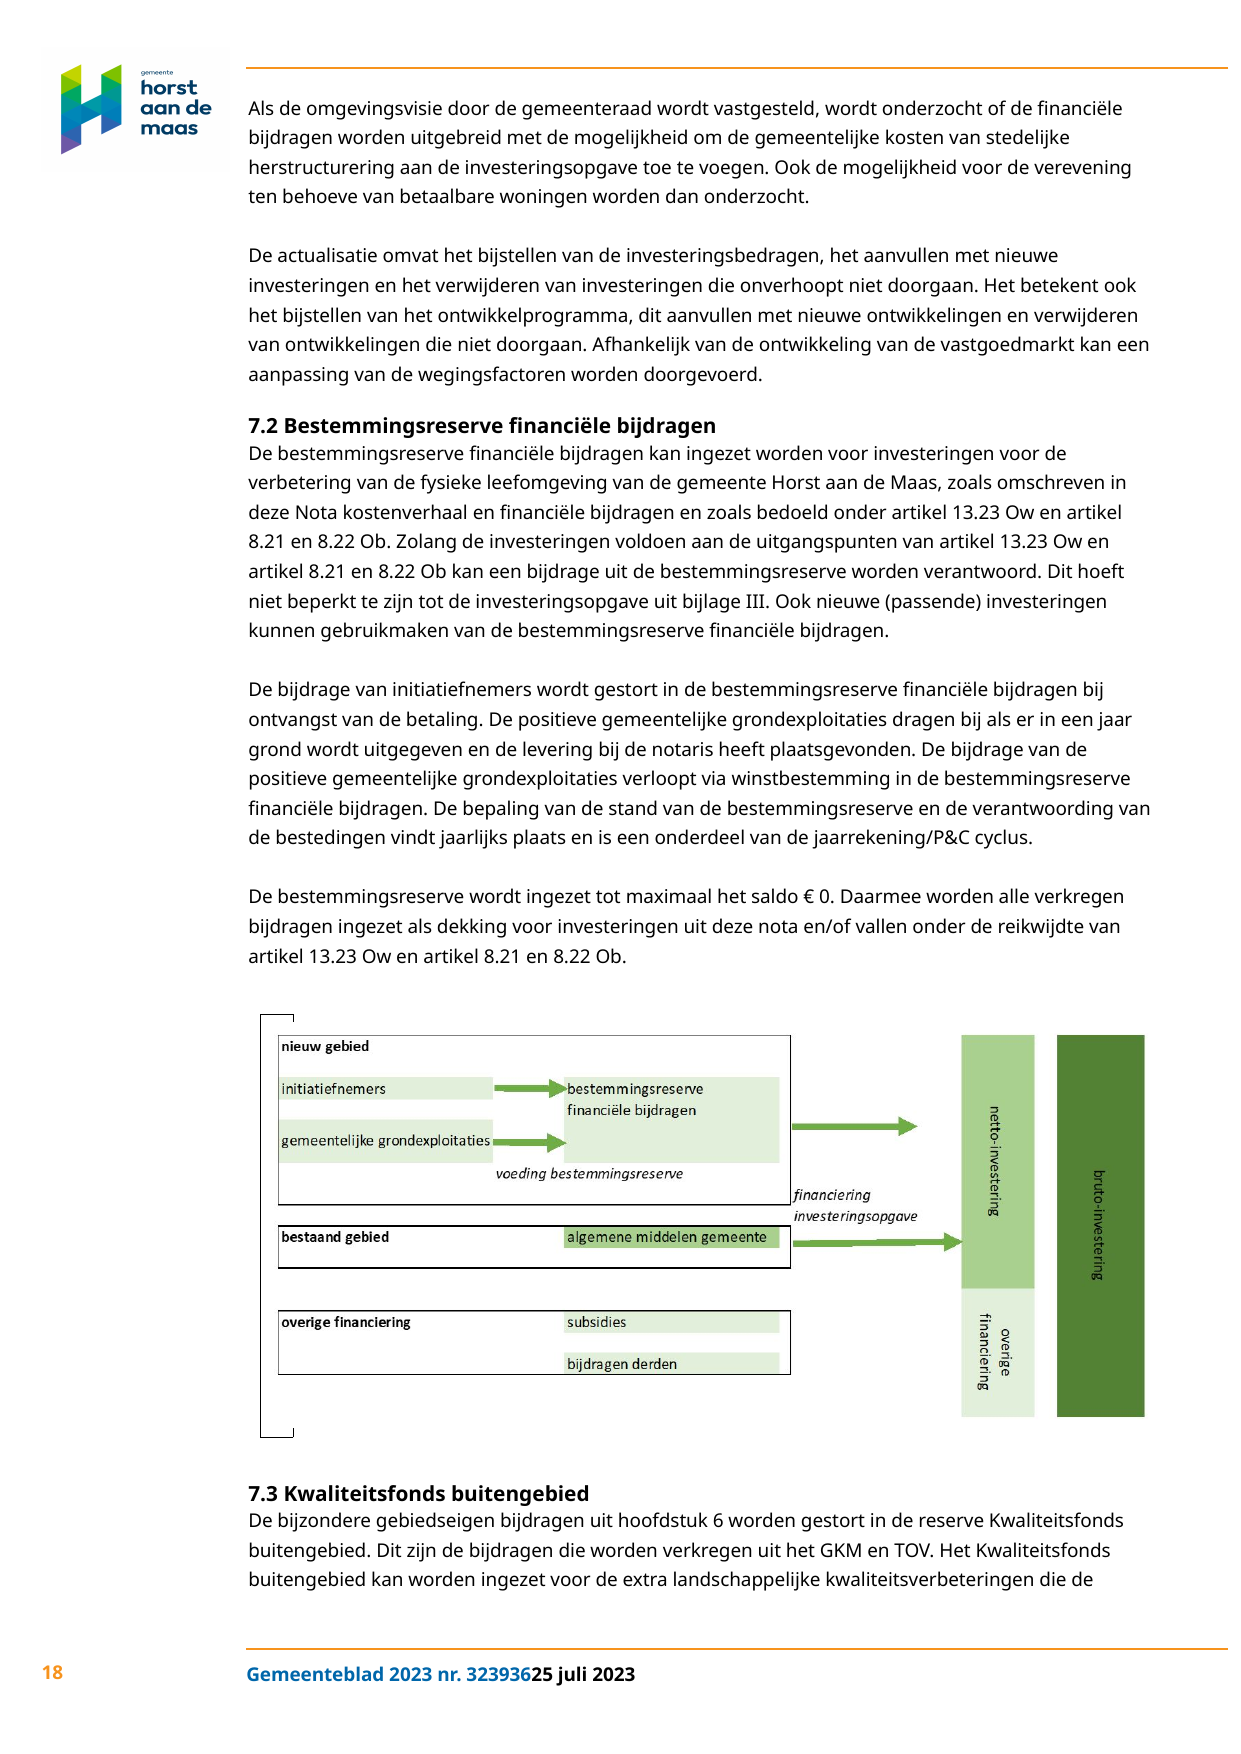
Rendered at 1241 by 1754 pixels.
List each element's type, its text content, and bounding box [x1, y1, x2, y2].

text 7.2 Bestemmingsreserve financiële bijdragen [248, 411, 1152, 440]
text De bijdrage van initiatiefnemers wordt gestort in de bestemmingsreserve financiële bijdragen bij ontvangst van de betaling. De positieve gemeentelijke grondexploitaties dragen bij als er in een jaar grond wordt uitgegeven en de levering bij de notaris heeft plaatsgevonden. De bijdrage van de positieve gemeentelijke grondexploitaties verloopt via winstbestemming in de bestemmingsreserve financiële bijdragen. De bepaling van de stand van de bestemmingsreserve en de verantwoording van de bestedingen vindt jaarlijks plaats en is een onderdeel van de jaarrekening/P&C cyclus. [248, 677, 1152, 850]
text De bestemmingsreserve wordt ingezet tot maximaal het saldo € 0. Daarmee worden alle verkregen bijdragen ingezet als dekking voor investeringen uit deze nota en/of vallen onder de reikwijdte van artikel 13.23 Ow en artikel 8.21 en 8.22 Ob. [248, 884, 1152, 968]
text De bijzondere gebiedseigen bijdragen uit hoofdstuk 6 worden gestort in de reserve Kwaliteitsfonds buitengebied. Dit zijn de bijdragen die worden verkregen uit het GKM en TOV. Het Kwaliteitsfonds buitengebied kan worden ingezet voor de extra landschappelijke kwaliteitsverbeteringen die de [248, 1507, 1152, 1592]
text De actualisatie omvat het bijstellen van de investeringsbedragen, het aanvullen met nieuwe investeringen en het verwijderen van investeringen die onverhoopt niet doorgaan. Het betekent ook het bijstellen van het ontwikkelprogramma, dit aanvullen met nieuwe ontwikkelingen en verwijderen van ontwikkelingen die niet doorgaan. Afhankelijk van de ontwikkeling van de vastgoedmarkt kan een aanpassing van de wegingsfactoren worden doorgevoerd. [248, 243, 1152, 387]
text De bestemmingsreserve financiële bijdragen kan ingezet worden voor investeringen voor de verbetering van de fysieke leefomgeving van de gemeente Horst aan de Maas, zoals omschreven in deze Nota kostenverhaal en financiële bijdragen en zoals bedoeld onder artikel 13.23 Ow en artikel 8.21 en 8.22 Ob. Zolang de investeringen voldoen aan de uitgangspunten van artikel 13.23 Ow en artikel 8.21 en 8.22 Ob kan een bijdrage uit de bestemmingsreserve worden verantwoord. Dit hoeft niet beperkt te zijn tot de investeringsopgave uit bijlage III. Ook nieuwe (passende) investeringen kunnen gebruikmaken van de bestemmingsreserve financiële bijdragen. [248, 440, 1152, 643]
text 7.3 Kwaliteitsfonds buitengebied [248, 1479, 1152, 1507]
text Als de omgevingsvisie door de gemeenteraad wordt vastgesteld, wordt onderzocht of de financiële bijdragen worden uitgebreid met de mogelijkheid om de gemeentelijke kosten van stedelijke herstructurering aan de investeringsopgave toe te voegen. Ook de mogelijkheid voor de verevening ten behoeve van betaalbare woningen worden dan onderzocht. [248, 95, 1152, 209]
picture [41, 47, 231, 172]
picture [268, 1022, 1155, 1428]
